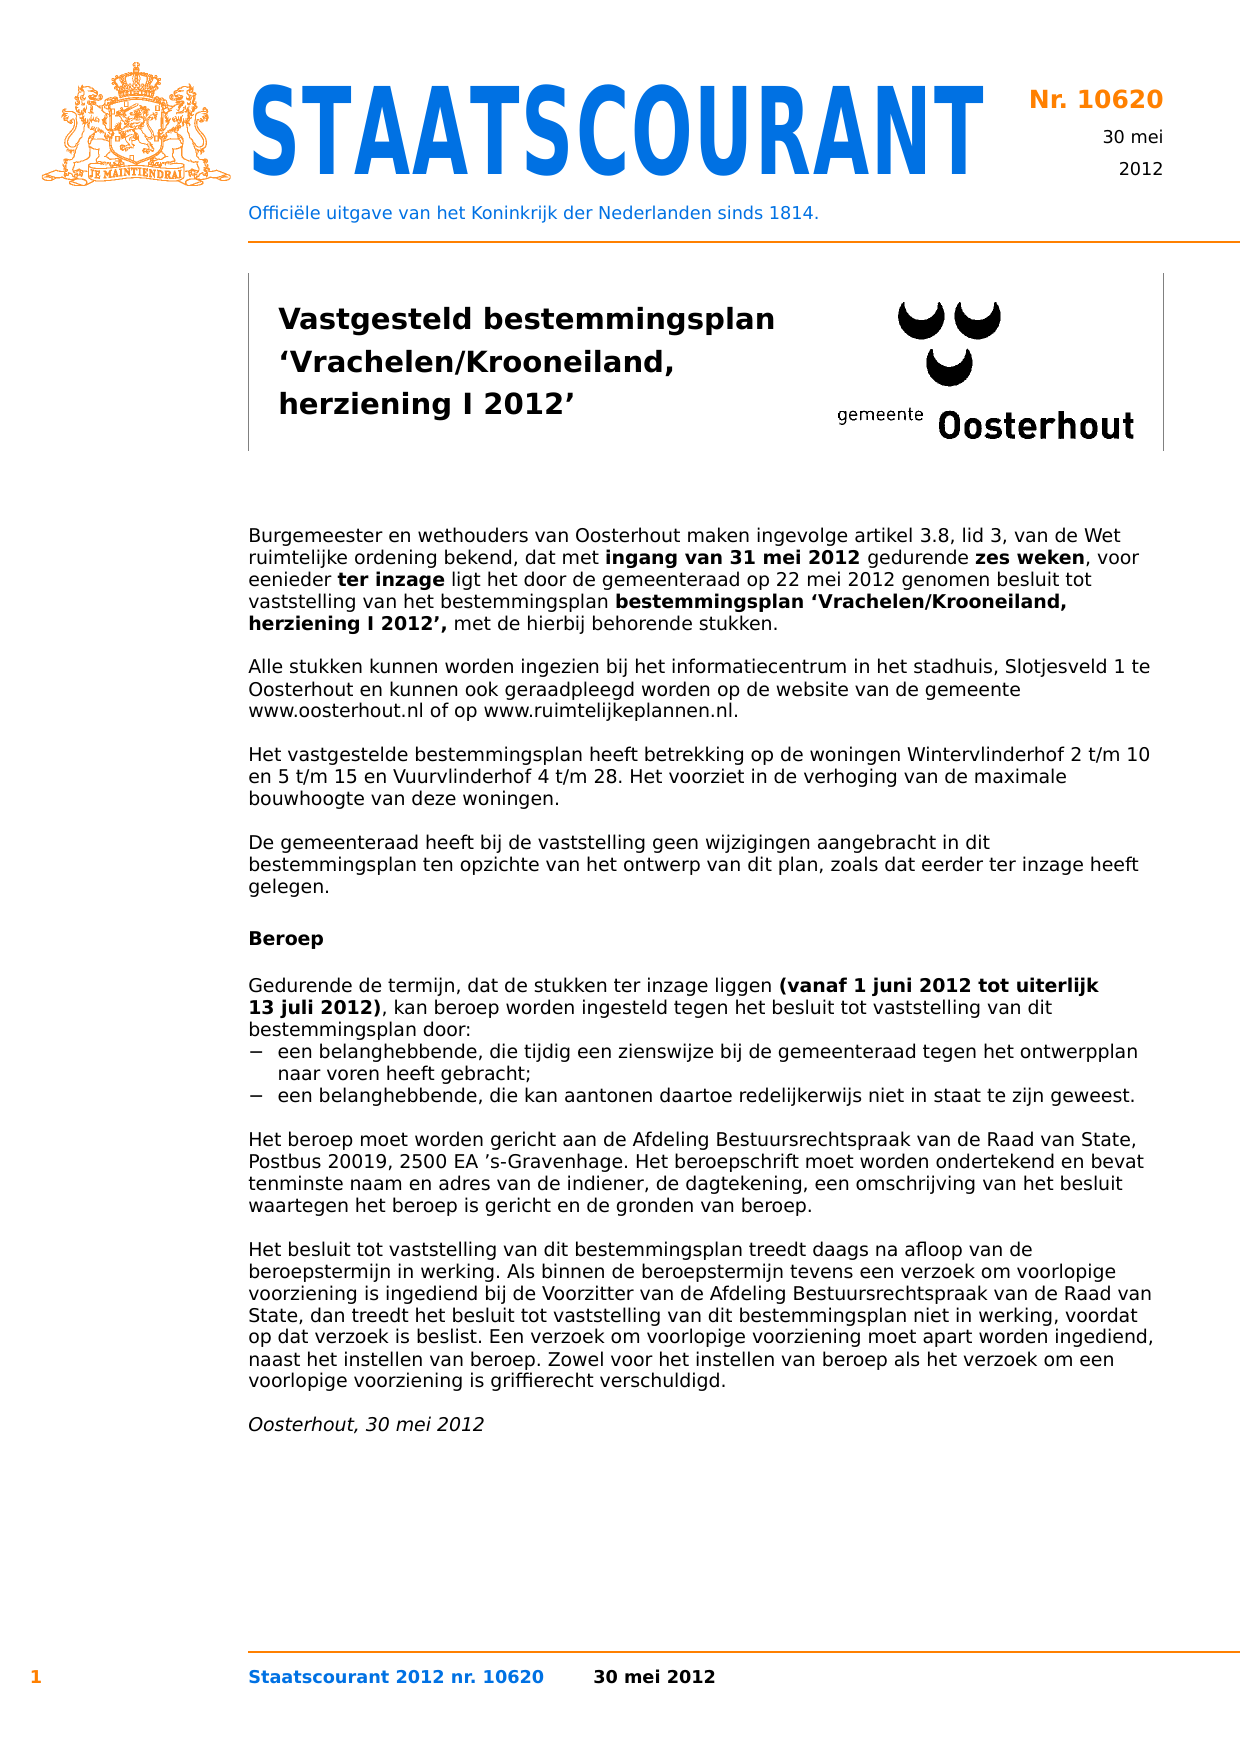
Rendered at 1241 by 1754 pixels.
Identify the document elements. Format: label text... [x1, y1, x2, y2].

text Gedurende de termijn, dat de stukken ter inzage liggen (vanaf 1 juni 2012 tot uiterlijk 13 juli 2012), kan beroep worden ingesteld tegen het besluit tot vaststelling van dit bestemmingsplan door: [248, 975, 1163, 1041]
picture [41, 62, 231, 186]
table_cell 30 mei [998, 121, 1240, 153]
table_header [25, 62, 248, 241]
table_header STAATSCOURANT [248, 62, 998, 203]
text Het besluit tot vaststelling van dit bestemmingsplan treedt daags na afloop van de beroepstermijn in werking. Als binnen de beroepstermijn tevens een verzoek om voorlopige voorziening is ingediend bij de Voorzitter van de Afdeling Bestuursrechtspraak van de Raad van State, dan treedt het besluit tot vaststelling van dit bestemmingsplan niet in werking, voordat op dat verzoek is beslist. Een verzoek om voorlopige voorziening moet apart worden ingediend, naast het instellen van beroep. Zowel voor het instellen van beroep als het verzoek om een voorlopige voorziening is griffierecht verschuldigd. [248, 1238, 1163, 1392]
text De gemeenteraad heeft bij de vaststelling geen wijzigingen aangebracht in dit bestemmingsplan ten opzichte van het ontwerp van dit plan, zoals dat eerder ter inzage heeft gelegen. [248, 832, 1163, 898]
table_header Nr. 10620 [998, 62, 1240, 121]
text Het vastgestelde bestemmingsplan heeft betrekking op de woningen Wintervlinderhof 2 t/m 10 en 5 t/m 15 en Vuurvlinderhof 4 t/m 28. Het voorziet in de verhoging van de maximale bouwhoogte van deze woningen. [248, 744, 1163, 810]
table_cell Officiële uitgave van het Koninkrijk der Nederlanden sinds 1814. [248, 203, 1240, 241]
text Alle stukken kunnen worden ingezien bij het informatiecentrum in het stadhuis, Slotjesveld 1 te Oosterhout en kunnen ook geraadpleegd worden op de website van de gemeente www.oosterhout.nl of op www.ruimtelijkeplannen.nl. [248, 656, 1163, 722]
text − een belanghebbende, die kan aantonen daartoe redelijkerwijs niet in staat te zijn geweest. [248, 1085, 1163, 1107]
subtitle Vastgesteld bestemmingsplan ‘Vrachelen/Krooneiland, herziening I 2012’ [249, 273, 1163, 451]
subtitle Beroep [248, 928, 1163, 950]
picture [838, 302, 1134, 439]
text Oosterhout, 30 mei 2012 [248, 1414, 1163, 1436]
text Burgemeester en wethouders van Oosterhout maken ingevolge artikel 3.8, lid 3, van de Wet ruimtelijke ordening bekend, dat met ingang van 31 mei 2012 gedurende zes weken, voor eenieder ter inzage ligt het door de gemeenteraad op 22 mei 2012 genomen besluit tot vaststelling van het bestemmingsplan bestemmingsplan ‘Vrachelen/Krooneiland, herziening I 2012’, met de hierbij behorende stukken. [248, 525, 1163, 634]
text Het beroep moet worden gericht aan de Afdeling Bestuursrechtspraak van de Raad van State, Postbus 20019, 2500 EA ’s-Gravenhage. Het beroepschrift moet worden ondertekend en bevat tenminste naam en adres van de indiener, de dagtekening, een omschrijving van het besluit waartegen het beroep is gericht en de gronden van beroep. [248, 1129, 1163, 1217]
text − een belanghebbende, die tijdig een zienswijze bij de gemeenteraad tegen het ontwerpplan naar voren heeft gebracht; [248, 1041, 1163, 1085]
table_cell 2012 [998, 153, 1240, 203]
